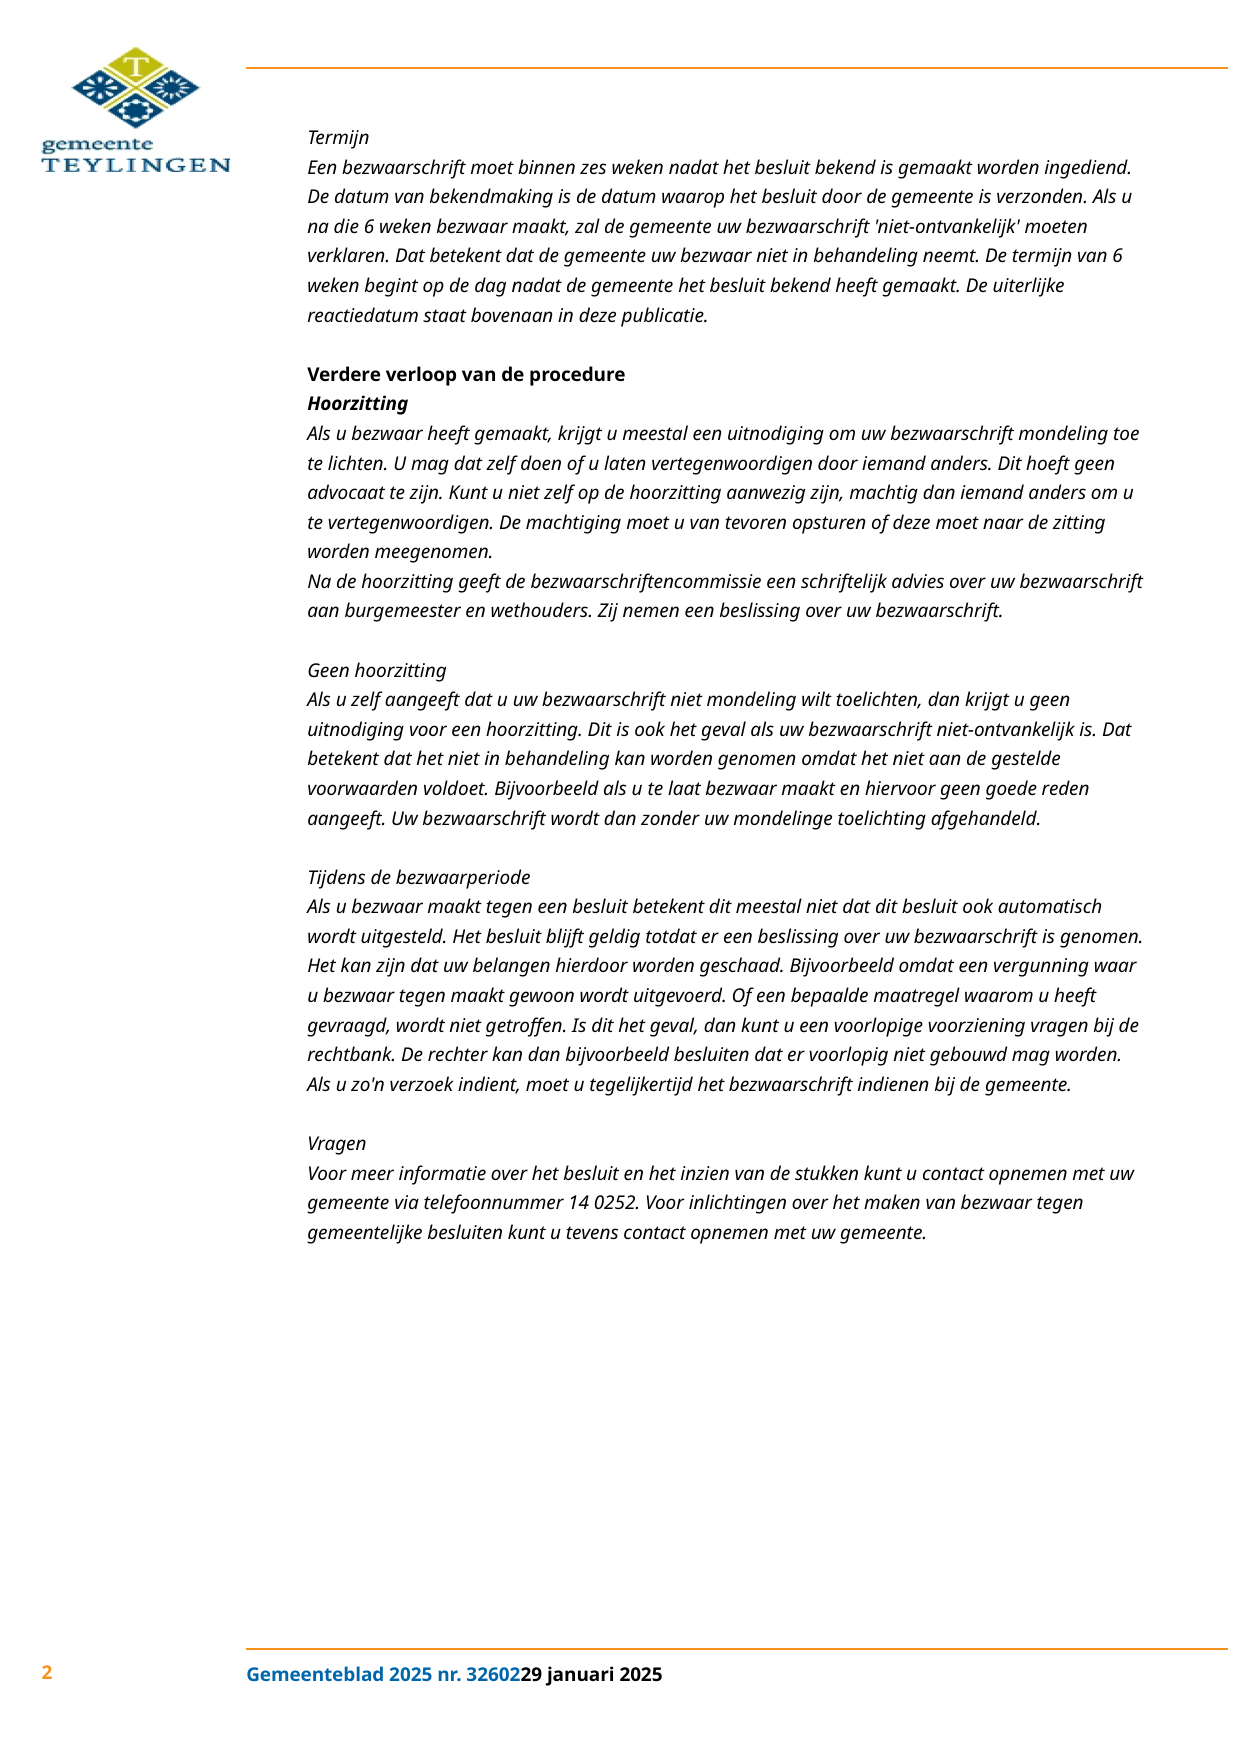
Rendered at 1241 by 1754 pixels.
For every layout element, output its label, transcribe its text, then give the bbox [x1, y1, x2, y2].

list Als u bezwaar maakt tegen een besluit betekent dit meestal niet dat dit besluit ook automatisch wordt uitgesteld. Het besluit blijft geldig totdat er een beslissing over uw bezwaarschrift is genomen. Het kan zijn dat uw belangen hierdoor worden geschaad. Bijvoorbeeld omdat een vergunning waar u bezwaar tegen maakt gewoon wordt uitgevoerd. Of een bepaalde maatregel waarom u heeft gevraagd, wordt niet getroffen. Is dit het geval, dan kunt u een voorlopige voorziening vragen bij de rechtbank. De rechter kan dan bijvoorbeeld besluiten dat er voorlopig niet gebouwd mag worden. Als u zo'n verzoek indient, moet u tegelijkertijd het bezwaarschrift indienen bij de gemeente. [248, 893, 1152, 1097]
picture [41, 47, 231, 172]
list Voor meer informatie over het besluit en het inzien van de stukken kunt u contact opnemen met uw gemeente via telefoonnummer 14 0252. Voor inlichtingen over het maken van bezwaar tegen gemeentelijke besluiten kunt u tevens contact opnemen met uw gemeente. [248, 1160, 1152, 1245]
list Als u zelf aangeeft dat u uw bezwaarschrift niet mondeling wilt toelichten, dan krijgt u geen uitnodiging voor een hoorzitting. Dit is ook het geval als uw bezwaarschrift niet-ontvankelijk is. Dat betekent dat het niet in behandeling kan worden genomen omdat het niet aan de gestelde voorwaarden voldoet. Bijvoorbeeld als u te laat bezwaar maakt en hiervoor geen goede reden aangeeft. Uw bezwaarschrift wordt dan zonder uw mondelinge toelichting afgehandeld. [248, 686, 1152, 831]
list Als u bezwaar heeft gemaakt, krijgt u meestal een uitnodiging om uw bezwaarschrift mondeling toe te lichten. U mag dat zelf doen of u laten vertegenwoordigen door iemand anders. Dit hoeft geen advocaat te zijn. Kunt u niet zelf op de hoorzitting aanwezig zijn, machtig dan iemand anders om u te vertegenwoordigen. De machtiging moet u van tevoren opsturen of deze moet naar de zitting worden meegenomen. [248, 420, 1152, 564]
list Een bezwaarschrift moet binnen zes weken nadat het besluit bekend is gemaakt worden ingediend. De datum van bekendmaking is de datum waarop het besluit door de gemeente is verzonden. Als u na die 6 weken bezwaar maakt, zal de gemeente uw bezwaarschrift 'niet-ontvankelijk' moeten verklaren. Dat betekent dat de gemeente uw bezwaar niet in behandeling neemt. De termijn van 6 weken begint op de dag nadat de gemeente het besluit bekend heeft gemaakt. De uiterlijke reactiedatum staat bovenaan in deze publicatie. [248, 154, 1152, 328]
list Tijdens de bezwaarperiode [248, 864, 1152, 890]
list Vragen [248, 1130, 1152, 1156]
list Hoorzitting [248, 391, 1152, 416]
list Verdere verloop van de procedure [248, 361, 1152, 387]
list Termijn [248, 124, 1152, 150]
list Na de hoorzitting geeft de bezwaarschriftencommissie een schriftelijk advies over uw bezwaarschrift aan burgemeester en wethouders. Zij nemen een beslissing over uw bezwaarschrift. [248, 568, 1152, 623]
list Geen hoorzitting [248, 657, 1152, 683]
